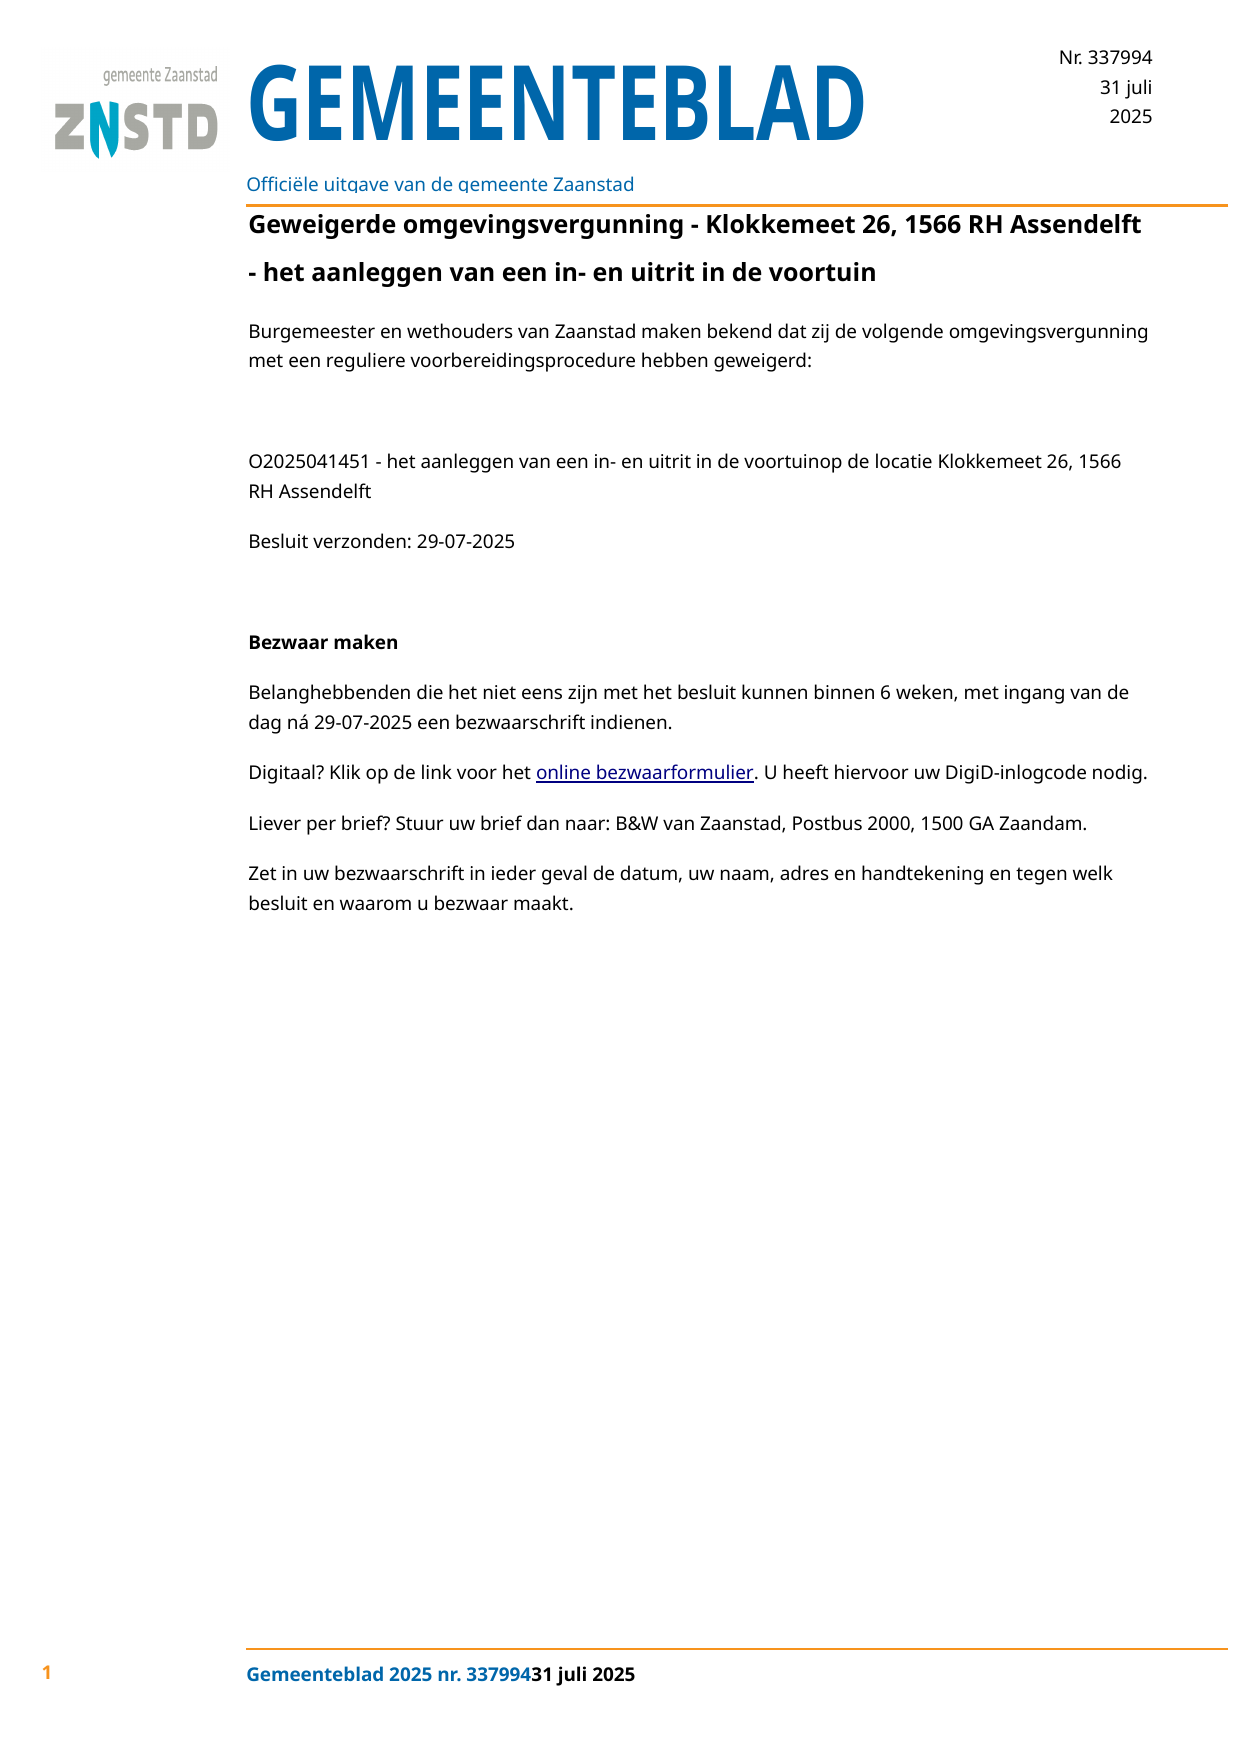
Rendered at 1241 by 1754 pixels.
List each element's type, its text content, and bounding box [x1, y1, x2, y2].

text Belanghebbenden die het niet eens zijn met het besluit kunnen binnen 6 weken, met ingang van de dag ná 29-07-2025 een bezwaarschrift indienen. [248, 679, 1152, 735]
text Besluit verzonden: 29-07-2025 [248, 528, 1152, 554]
text Liever per brief? Stuur uw brief dan naar: B&W van Zaanstad, Postbus 2000, 1500 GA Zaandam. [248, 810, 1152, 836]
text Digitaal? Klik op de link voor het online bezwaarformulier. U heeft hiervoor uw DigiD-inlogcode nodig. [248, 759, 1152, 785]
text O2025041451 - het aanleggen van een in- en uitrit in de voortuinop de locatie Klokkemeet 26, 1566 RH Assendelft [248, 448, 1152, 504]
text Burgemeester en wethouders van Zaanstad maken bekend dat zij de volgende omgevingsvergunning met een reguliere voorbereidingsprocedure hebben geweigerd: [248, 318, 1152, 373]
text Geweigerde omgevingsvergunning - Klokkemeet 26, 1566 RH Assendelft - het aanleggen van een in- en uitrit in de voortuin [248, 207, 1152, 288]
picture [41, 47, 231, 172]
text Bezwaar maken [248, 629, 1152, 655]
text Zet in uw bezwaarschrift in ieder geval de datum, uw naam, adres en handtekening en tegen welk besluit en waarom u bezwaar maakt. [248, 860, 1152, 916]
